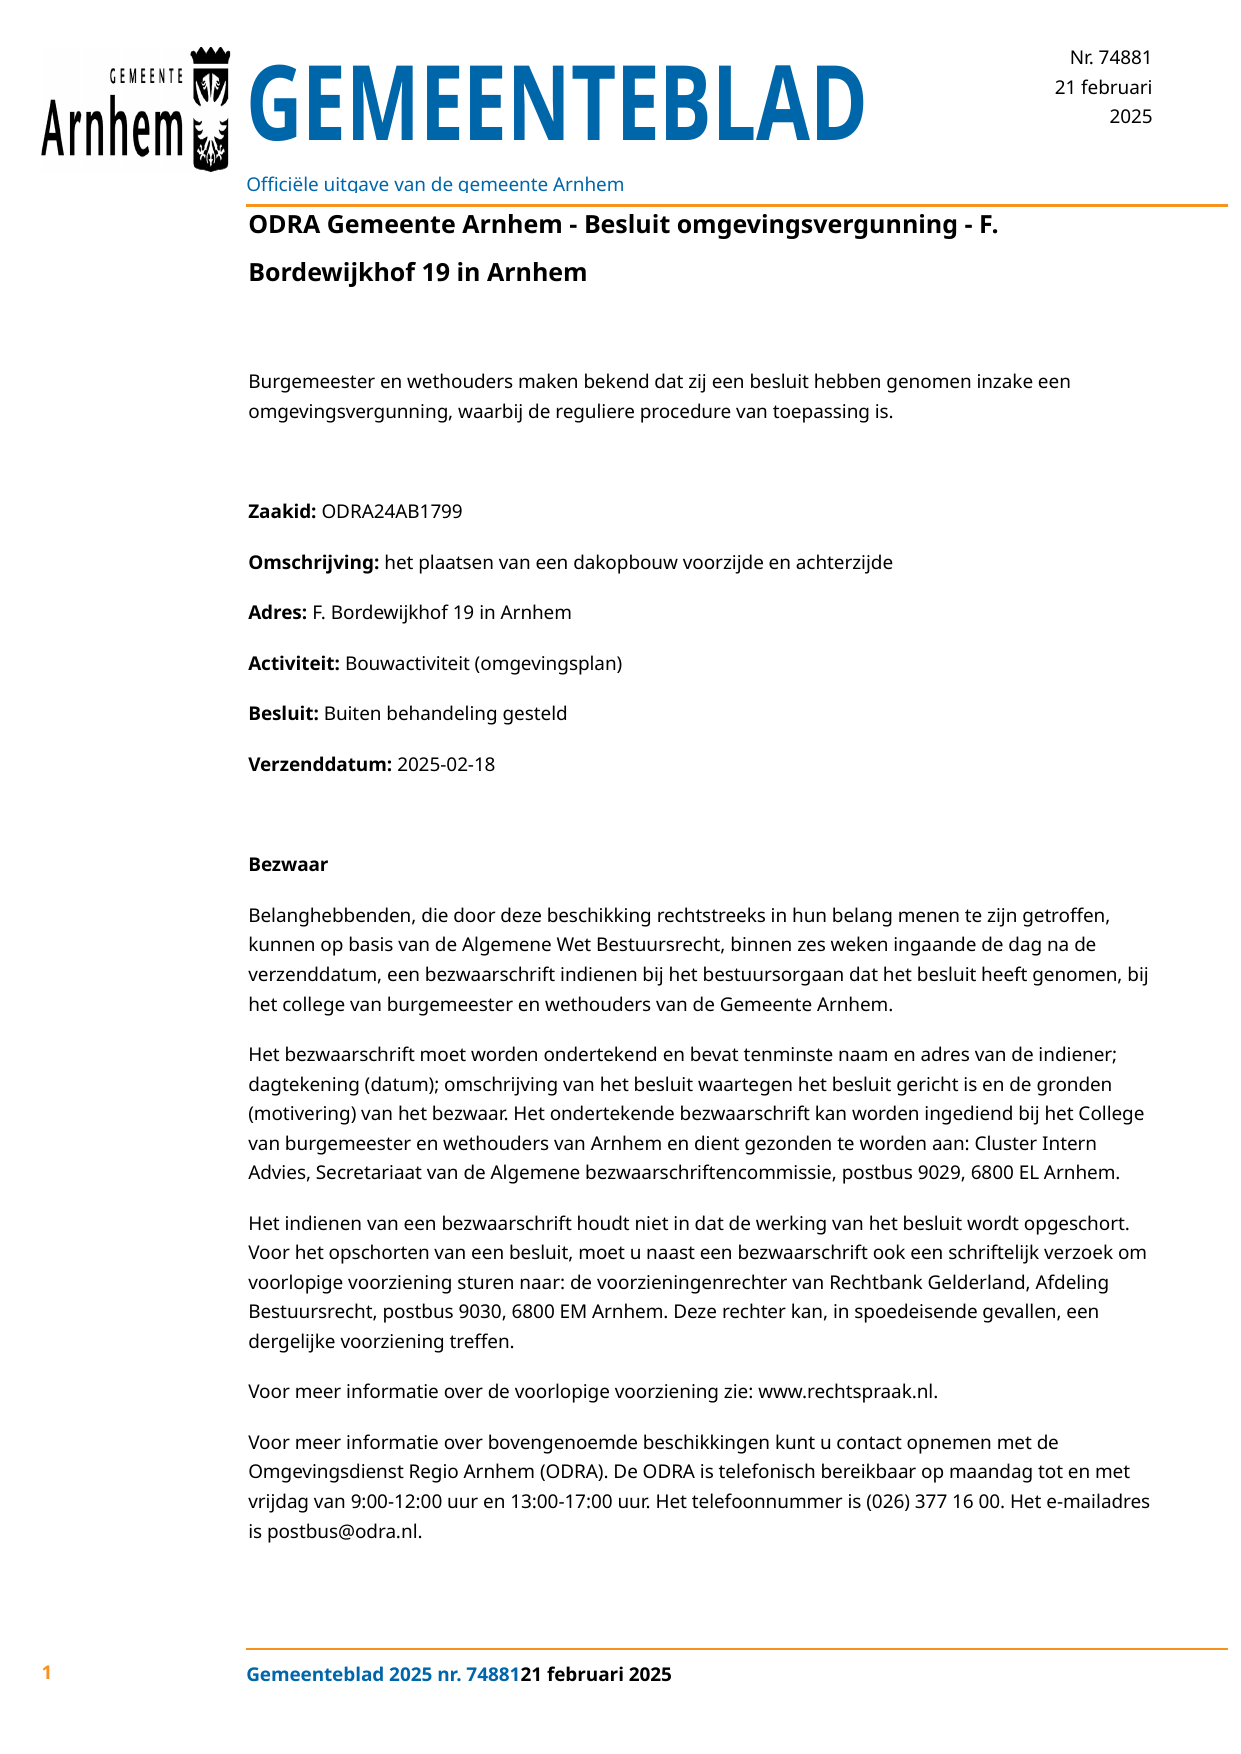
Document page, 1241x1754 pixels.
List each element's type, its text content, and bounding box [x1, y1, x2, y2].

text Belanghebbenden, die door deze beschikking rechtstreeks in hun belang menen te zijn getroffen, kunnen op basis van de Algemene Wet Bestuursrecht, binnen zes weken ingaande de dag na de verzenddatum, een bezwaarschrift indienen bij het bestuursorgaan dat het besluit heeft genomen, bij het college van burgemeester en wethouders van de Gemeente Arnhem. [248, 902, 1152, 1017]
text Adres: F. Bordewijkhof 19 in Arnhem [248, 599, 1152, 625]
text Het bezwaarschrift moet worden ondertekend en bevat tenminste naam en adres van de indiener; dagtekening (datum); omschrijving van het besluit waartegen het besluit gericht is en de gronden (motivering) van het bezwaar. Het ondertekende bezwaarschrift kan worden ingediend bij het College van burgemeester en wethouders van Arnhem en dient gezonden te worden aan: Cluster Intern Advies, Secretariaat van de Algemene bezwaarschriftencommissie, postbus 9029, 6800 EL Arnhem. [248, 1041, 1152, 1185]
text Activiteit: Bouwactiviteit (omgevingsplan) [248, 650, 1152, 676]
text Verzenddatum: 2025-02-18 [248, 751, 1152, 777]
text Het indienen van een bezwaarschrift houdt niet in dat de werking van het besluit wordt opgeschort. Voor het opschorten van een besluit, moet u naast een bezwaarschrift ook een schriftelijk verzoek om voorlopige voorziening sturen naar: de voorzieningenrechter van Rechtbank Gelderland, Afdeling Bestuursrecht, postbus 9030, 6800 EM Arnhem. Deze rechter kan, in spoedeisende gevallen, een dergelijke voorziening treffen. [248, 1210, 1152, 1354]
text Omschrijving: het plaatsen van een dakopbouw voorzijde en achterzijde [248, 549, 1152, 575]
text Bezwaar [248, 852, 1152, 877]
text Voor meer informatie over de voorlopige voorziening zie: www.rechtspraak.nl. [248, 1379, 1152, 1404]
text Voor meer informatie over bovengenoemde beschikkingen kunt u contact opnemen met de Omgevingsdienst Regio Arnhem (ODRA). De ODRA is telefonisch bereikbaar op maandag tot en met vrijdag van 9:00-12:00 uur en 13:00-17:00 uur. Het telefoonnummer is (026) 377 16 00. Het e-mailadres is postbus@odra.nl. [248, 1429, 1152, 1544]
text Burgemeester en wethouders maken bekend dat zij een besluit hebben genomen inzake een omgevingsvergunning, waarbij de reguliere procedure van toepassing is. [248, 368, 1152, 424]
text Zaakid: ODRA24AB1799 [248, 499, 1152, 524]
picture [41, 47, 231, 172]
text ODRA Gemeente Arnhem - Besluit omgevingsvergunning - F. Bordewijkhof 19 in Arnhem [248, 207, 1152, 288]
text Besluit: Buiten behandeling gesteld [248, 700, 1152, 726]
